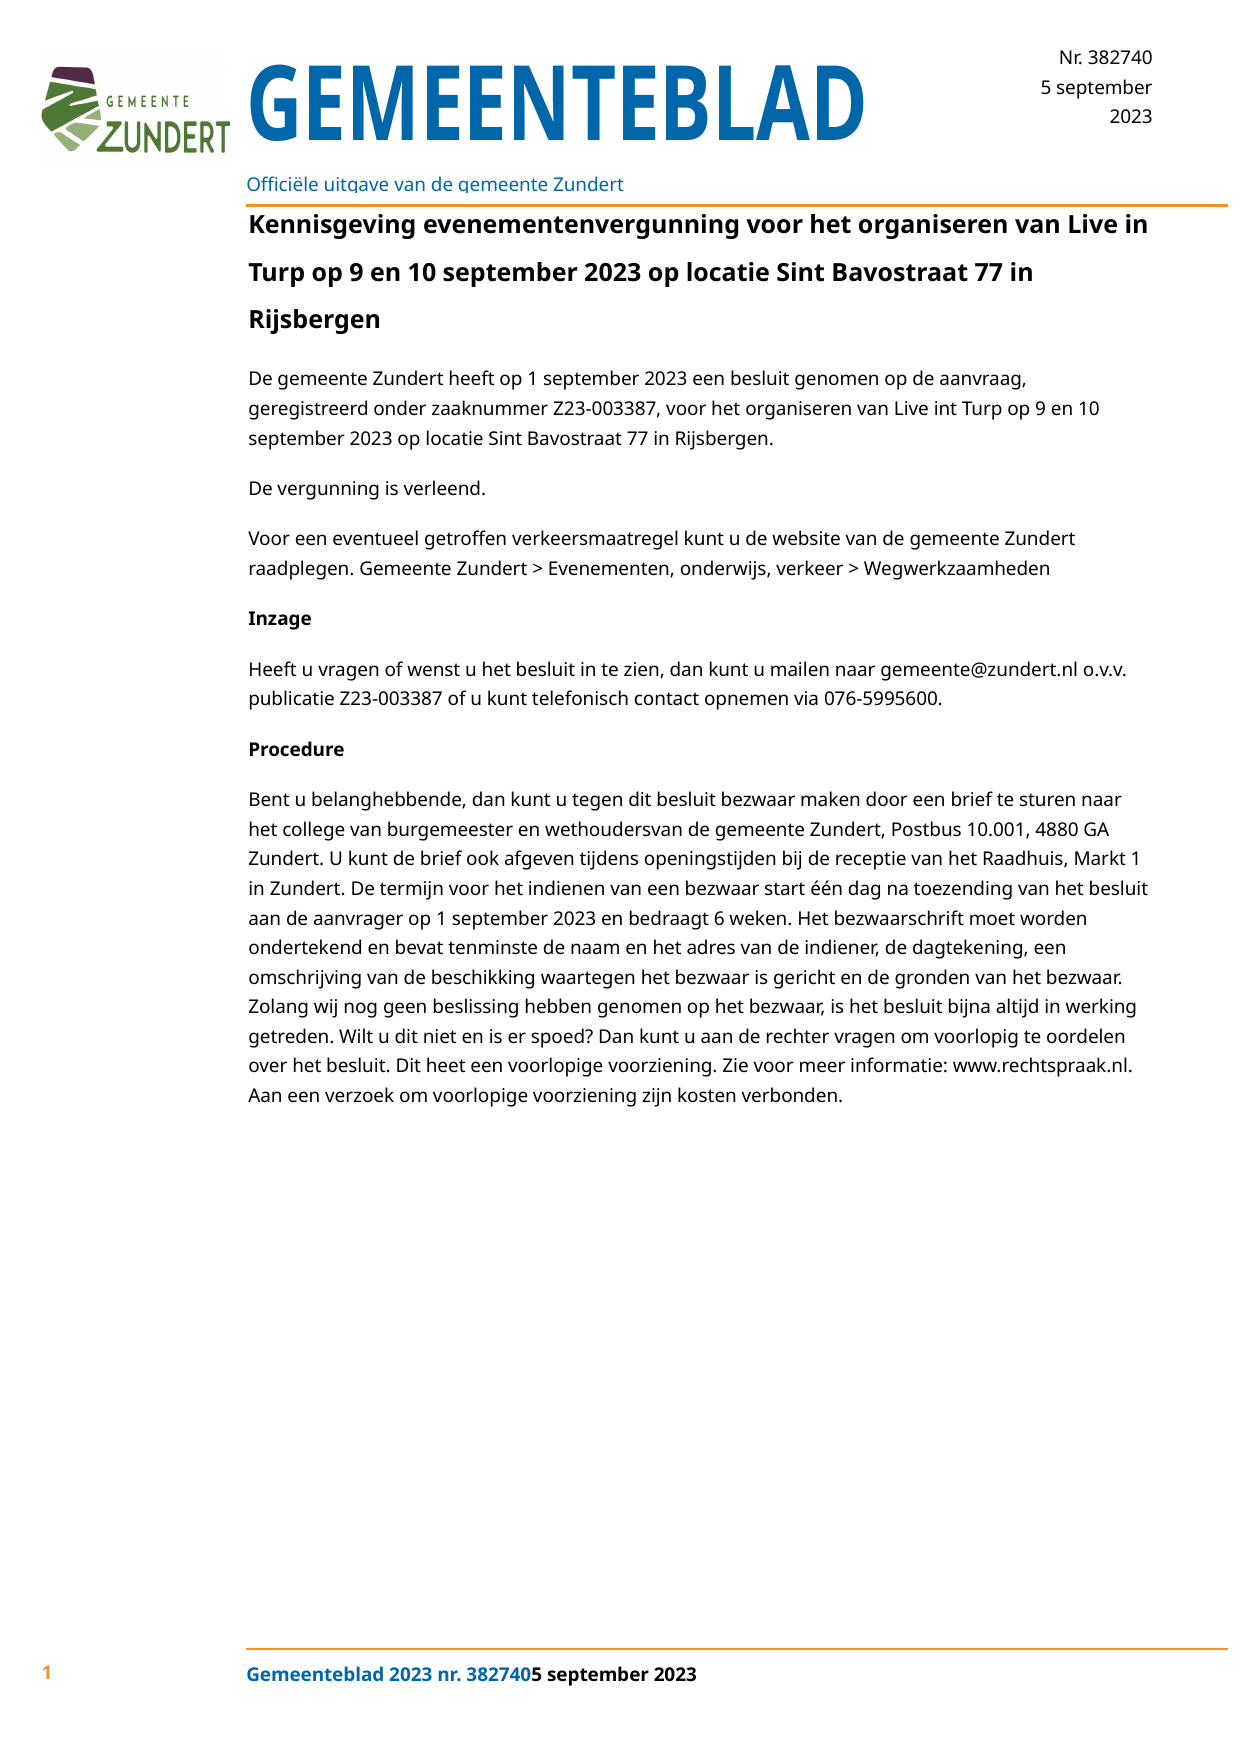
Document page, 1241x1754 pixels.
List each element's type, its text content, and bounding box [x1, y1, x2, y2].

text Kennisgeving evenementenvergunning voor het organiseren van Live in Turp op 9 en 10 september 2023 op locatie Sint Bavostraat 77 in Rijsbergen [248, 207, 1152, 336]
text Heeft u vragen of wenst u het besluit in te zien, dan kunt u mailen naar gemeente@zundert.nl o.v.v. publicatie Z23-003387 of u kunt telefonisch contact opnemen via 076-5995600. [248, 656, 1152, 711]
text De vergunning is verleend. [248, 475, 1152, 501]
picture [41, 47, 231, 172]
text Bent u belanghebbende, dan kunt u tegen dit besluit bezwaar maken door een brief te sturen naar het college van burgemeester en wethoudersvan de gemeente Zundert, Postbus 10.001, 4880 GA Zundert. U kunt de brief ook afgeven tijdens openingstijden bij de receptie van het Raadhuis, Markt 1 in Zundert. De termijn voor het indienen van een bezwaar start één dag na toezending van het besluit aan de aanvrager op 1 september 2023 en bedraagt 6 weken. Het bezwaarschrift moet worden ondertekend en bevat tenminste de naam en het adres van de indiener, de dagtekening, een omschrijving van de beschikking waartegen het bezwaar is gericht en de gronden van het bezwaar. Zolang wij nog geen beslissing hebben genomen op het bezwaar, is het besluit bijna altijd in werking getreden. Wilt u dit niet en is er spoed? Dan kunt u aan de rechter vragen om voorlopig te oordelen over het besluit. Dit heet een voorlopige voorziening. Zie voor meer informatie: www.rechtspraak.nl. Aan een verzoek om voorlopige voorziening zijn kosten verbonden. [248, 786, 1152, 1108]
text Inzage [248, 606, 1152, 631]
text Voor een eventueel getroffen verkeersmaatregel kunt u de website van de gemeente Zundert raadplegen. Gemeente Zundert > Evenementen, onderwijs, verkeer > Wegwerkzaamheden [248, 526, 1152, 581]
text Procedure [248, 736, 1152, 762]
text De gemeente Zundert heeft op 1 september 2023 een besluit genomen op de aanvraag, geregistreerd onder zaaknummer Z23-003387, voor het organiseren van Live int Turp op 9 en 10 september 2023 op locatie Sint Bavostraat 77 in Rijsbergen. [248, 366, 1152, 450]
